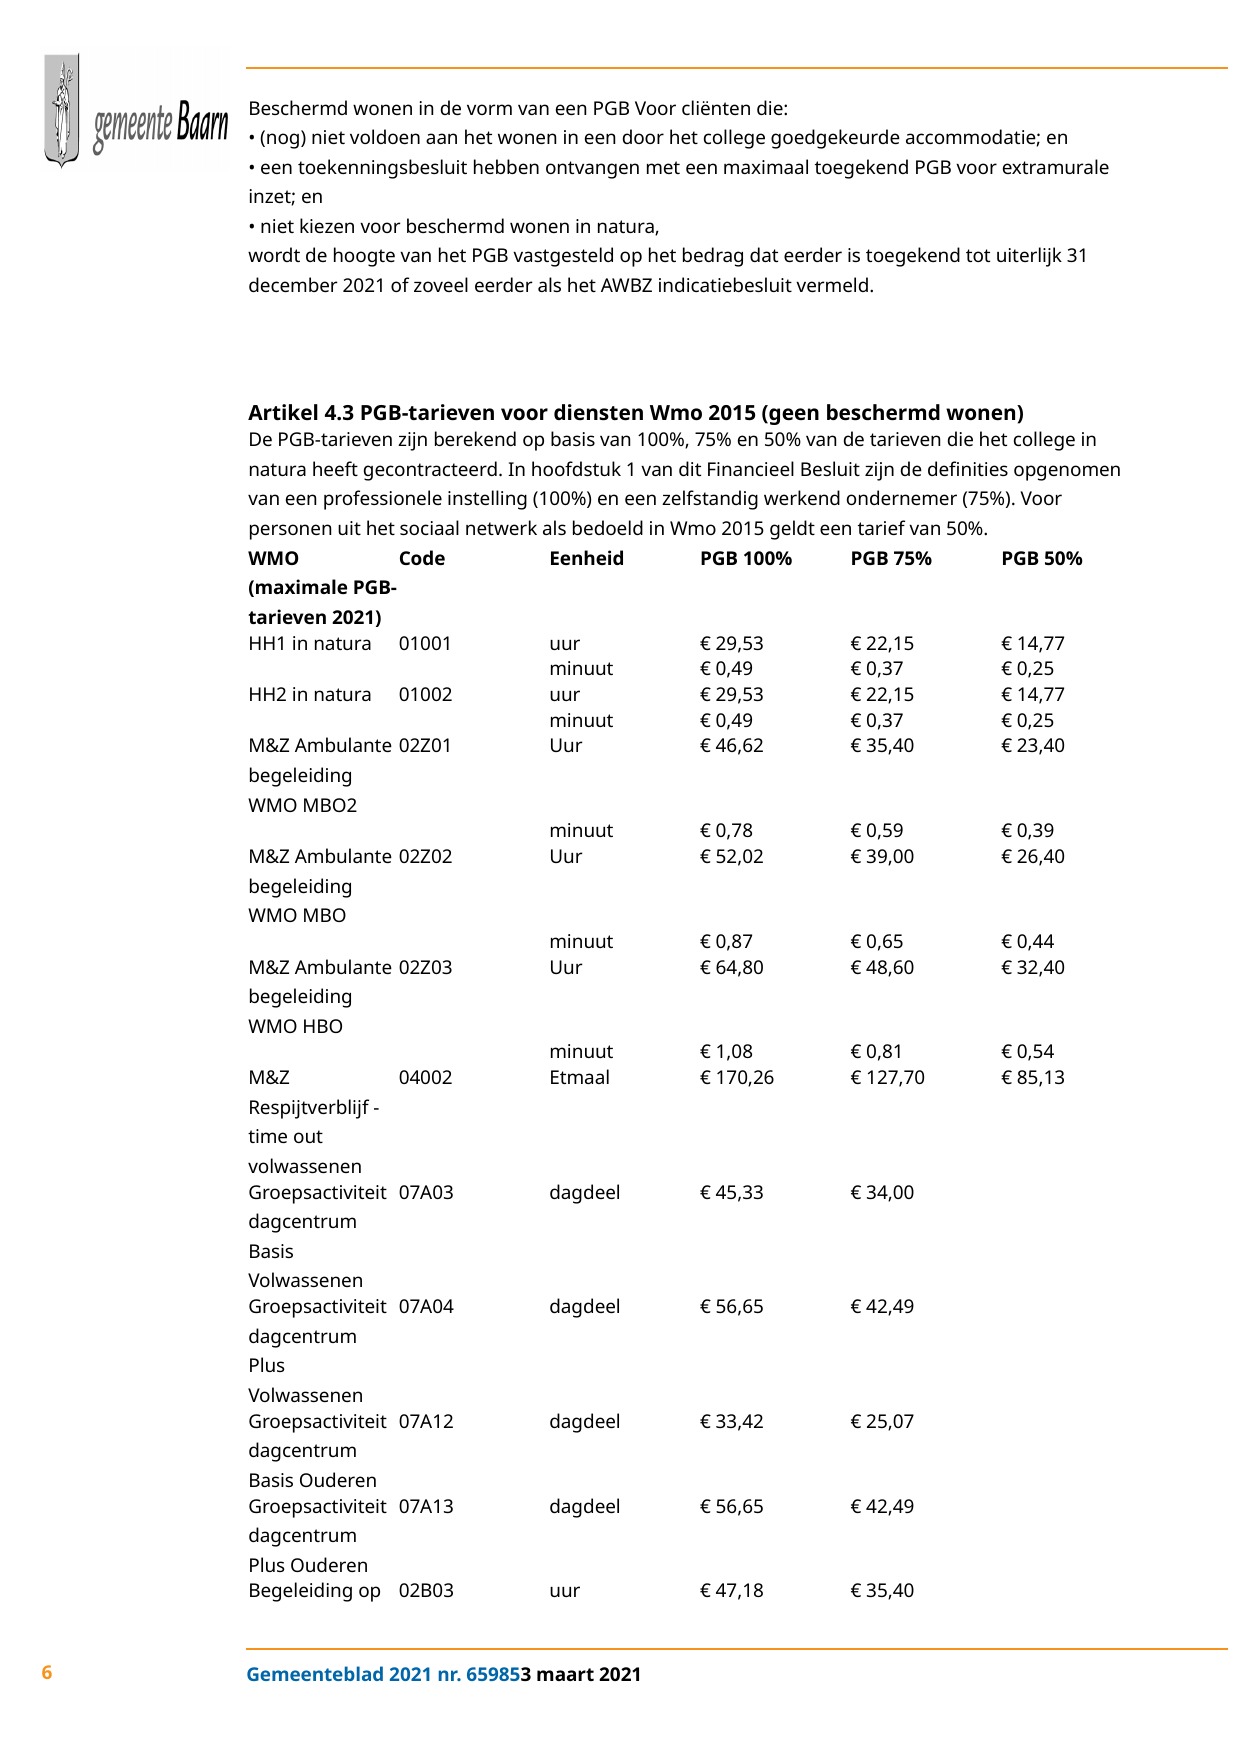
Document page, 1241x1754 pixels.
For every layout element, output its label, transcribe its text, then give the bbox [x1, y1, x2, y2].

text wordt de hoogte van het PGB vastgesteld op het bedrag dat eerder is toegekend tot uiterlijk 31 december 2021 of zoveel eerder als het AWBZ indicatiebesluit vermeld. [248, 243, 1152, 298]
table_cell € 0,54 [1001, 1039, 1152, 1064]
table_cell [1001, 1493, 1152, 1578]
table_header PGB 100% [700, 545, 850, 630]
table_cell € 56,65 [700, 1294, 850, 1408]
table_cell Groepsactiviteit dagcentrum Basis Ouderen [248, 1408, 398, 1493]
table_cell [248, 1039, 398, 1064]
table_cell € 127,70 [850, 1065, 1001, 1179]
table_cell [248, 707, 398, 733]
text Artikel 4.3 PGB-tarieven voor diensten Wmo 2015 (geen beschermd wonen) [248, 398, 1152, 426]
table_cell € 0,37 [850, 655, 1001, 681]
table_cell [399, 928, 549, 954]
table_cell € 32,40 [1001, 954, 1152, 1039]
table_cell Groepsactiviteit dagcentrum Plus Volwassenen [248, 1294, 398, 1408]
table_cell Uur [549, 733, 700, 817]
table_cell uur [549, 681, 700, 707]
table_cell M&Z Respijtverblijf - time out volwassenen [248, 1065, 398, 1179]
table_cell € 48,60 [850, 954, 1001, 1039]
table_cell M&Z Ambulante begeleiding WMO HBO [248, 954, 398, 1039]
table_cell 07A04 [399, 1294, 549, 1408]
table_cell 02Z02 [399, 843, 549, 928]
table_cell € 0,25 [1001, 707, 1152, 733]
table_cell uur [549, 1578, 700, 1603]
table_cell uur [549, 630, 700, 655]
table_cell minuut [549, 1039, 700, 1064]
table_cell Uur [549, 843, 700, 928]
text • (nog) niet voldoen aan het wonen in een door het college goedgekeurde accommodatie; en [248, 124, 1152, 150]
table_cell Etmaal [549, 1065, 700, 1179]
table_cell [248, 818, 398, 843]
text • niet kiezen voor beschermd wonen in natura, [248, 213, 1152, 239]
table_cell 02Z03 [399, 954, 549, 1039]
table_cell M&Z Ambulante begeleiding WMO MBO2 [248, 733, 398, 817]
table_cell € 22,15 [850, 681, 1001, 707]
table_cell minuut [549, 818, 700, 843]
table_cell Groepsactiviteit dagcentrum Plus Ouderen [248, 1493, 398, 1578]
table_cell € 29,53 [700, 630, 850, 655]
table_cell € 35,40 [850, 733, 1001, 817]
table_cell € 14,77 [1001, 681, 1152, 707]
table_cell € 0,87 [700, 928, 850, 954]
table_cell HH1 in natura [248, 630, 398, 655]
table_cell € 47,18 [700, 1578, 850, 1603]
table_cell 07A12 [399, 1408, 549, 1493]
table_cell € 85,13 [1001, 1065, 1152, 1179]
table_cell € 29,53 [700, 681, 850, 707]
table_cell dagdeel [549, 1493, 700, 1578]
table_cell Uur [549, 954, 700, 1039]
table_cell dagdeel [549, 1179, 700, 1293]
table_cell 01002 [399, 681, 549, 707]
table_cell [1001, 1408, 1152, 1493]
table_cell [1001, 1578, 1152, 1603]
table_cell € 14,77 [1001, 630, 1152, 655]
table_cell dagdeel [549, 1294, 700, 1408]
table_cell € 0,59 [850, 818, 1001, 843]
table_cell 02B03 [399, 1578, 549, 1603]
table_cell € 42,49 [850, 1294, 1001, 1408]
table_cell € 35,40 [850, 1578, 1001, 1603]
table_cell HH2 in natura [248, 681, 398, 707]
table_cell € 0,78 [700, 818, 850, 843]
table_cell minuut [549, 928, 700, 954]
text Beschermd wonen in de vorm van een PGB Voor cliënten die: [248, 95, 1152, 121]
table_cell M&Z Ambulante begeleiding WMO MBO [248, 843, 398, 928]
table_cell € 26,40 [1001, 843, 1152, 928]
table_cell € 0,81 [850, 1039, 1001, 1064]
table_header Eenheid [549, 545, 700, 630]
table_cell € 39,00 [850, 843, 1001, 928]
table_cell € 1,08 [700, 1039, 850, 1064]
table_cell [1001, 1179, 1152, 1293]
table_cell [399, 1039, 549, 1064]
text • een toekenningsbesluit hebben ontvangen met een maximaal toegekend PGB voor extramurale inzet; en [248, 154, 1152, 209]
table_cell [1001, 1294, 1152, 1408]
table_cell minuut [549, 707, 700, 733]
picture [41, 47, 231, 172]
table_cell 07A13 [399, 1493, 549, 1578]
table_cell € 0,25 [1001, 655, 1152, 681]
table_header PGB 50% [1001, 545, 1152, 630]
table_header PGB 75% [850, 545, 1001, 630]
table_cell [248, 928, 398, 954]
table_cell Begeleiding op [248, 1578, 398, 1603]
table_cell dagdeel [549, 1408, 700, 1493]
table_cell € 34,00 [850, 1179, 1001, 1293]
table_cell € 0,39 [1001, 818, 1152, 843]
table_cell Groepsactiviteit dagcentrum Basis Volwassenen [248, 1179, 398, 1293]
table_cell € 25,07 [850, 1408, 1001, 1493]
table_cell € 64,80 [700, 954, 850, 1039]
table_header Code [399, 545, 549, 630]
table_cell € 170,26 [700, 1065, 850, 1179]
table_cell 04002 [399, 1065, 549, 1179]
table_cell € 0,49 [700, 707, 850, 733]
table_cell € 0,37 [850, 707, 1001, 733]
table_cell € 33,42 [700, 1408, 850, 1493]
table_cell [399, 818, 549, 843]
table_cell € 52,02 [700, 843, 850, 928]
table_cell € 0,65 [850, 928, 1001, 954]
table_cell [399, 707, 549, 733]
table_cell € 46,62 [700, 733, 850, 817]
table_cell 01001 [399, 630, 549, 655]
table_cell [248, 655, 398, 681]
table_cell € 22,15 [850, 630, 1001, 655]
table_cell € 23,40 [1001, 733, 1152, 817]
table_cell € 42,49 [850, 1493, 1001, 1578]
table_cell € 45,33 [700, 1179, 850, 1293]
table_cell 02Z01 [399, 733, 549, 817]
table_cell [399, 655, 549, 681]
table_cell 07A03 [399, 1179, 549, 1293]
text De PGB-tarieven zijn berekend op basis van 100%, 75% en 50% van de tarieven die het college in natura heeft gecontracteerd. In hoofdstuk 1 van dit Financieel Besluit zijn de definities opgenomen van een professionele instelling (100%) en een zelfstandig werkend ondernemer (75%). Voor personen uit het sociaal netwerk als bedoeld in Wmo 2015 geldt een tarief van 50%. [248, 426, 1152, 541]
table_cell € 0,44 [1001, 928, 1152, 954]
table_cell minuut [549, 655, 700, 681]
table_cell € 56,65 [700, 1493, 850, 1578]
table_cell € 0,49 [700, 655, 850, 681]
table_header WMO (maximale PGB-tarieven 2021) [248, 545, 398, 630]
